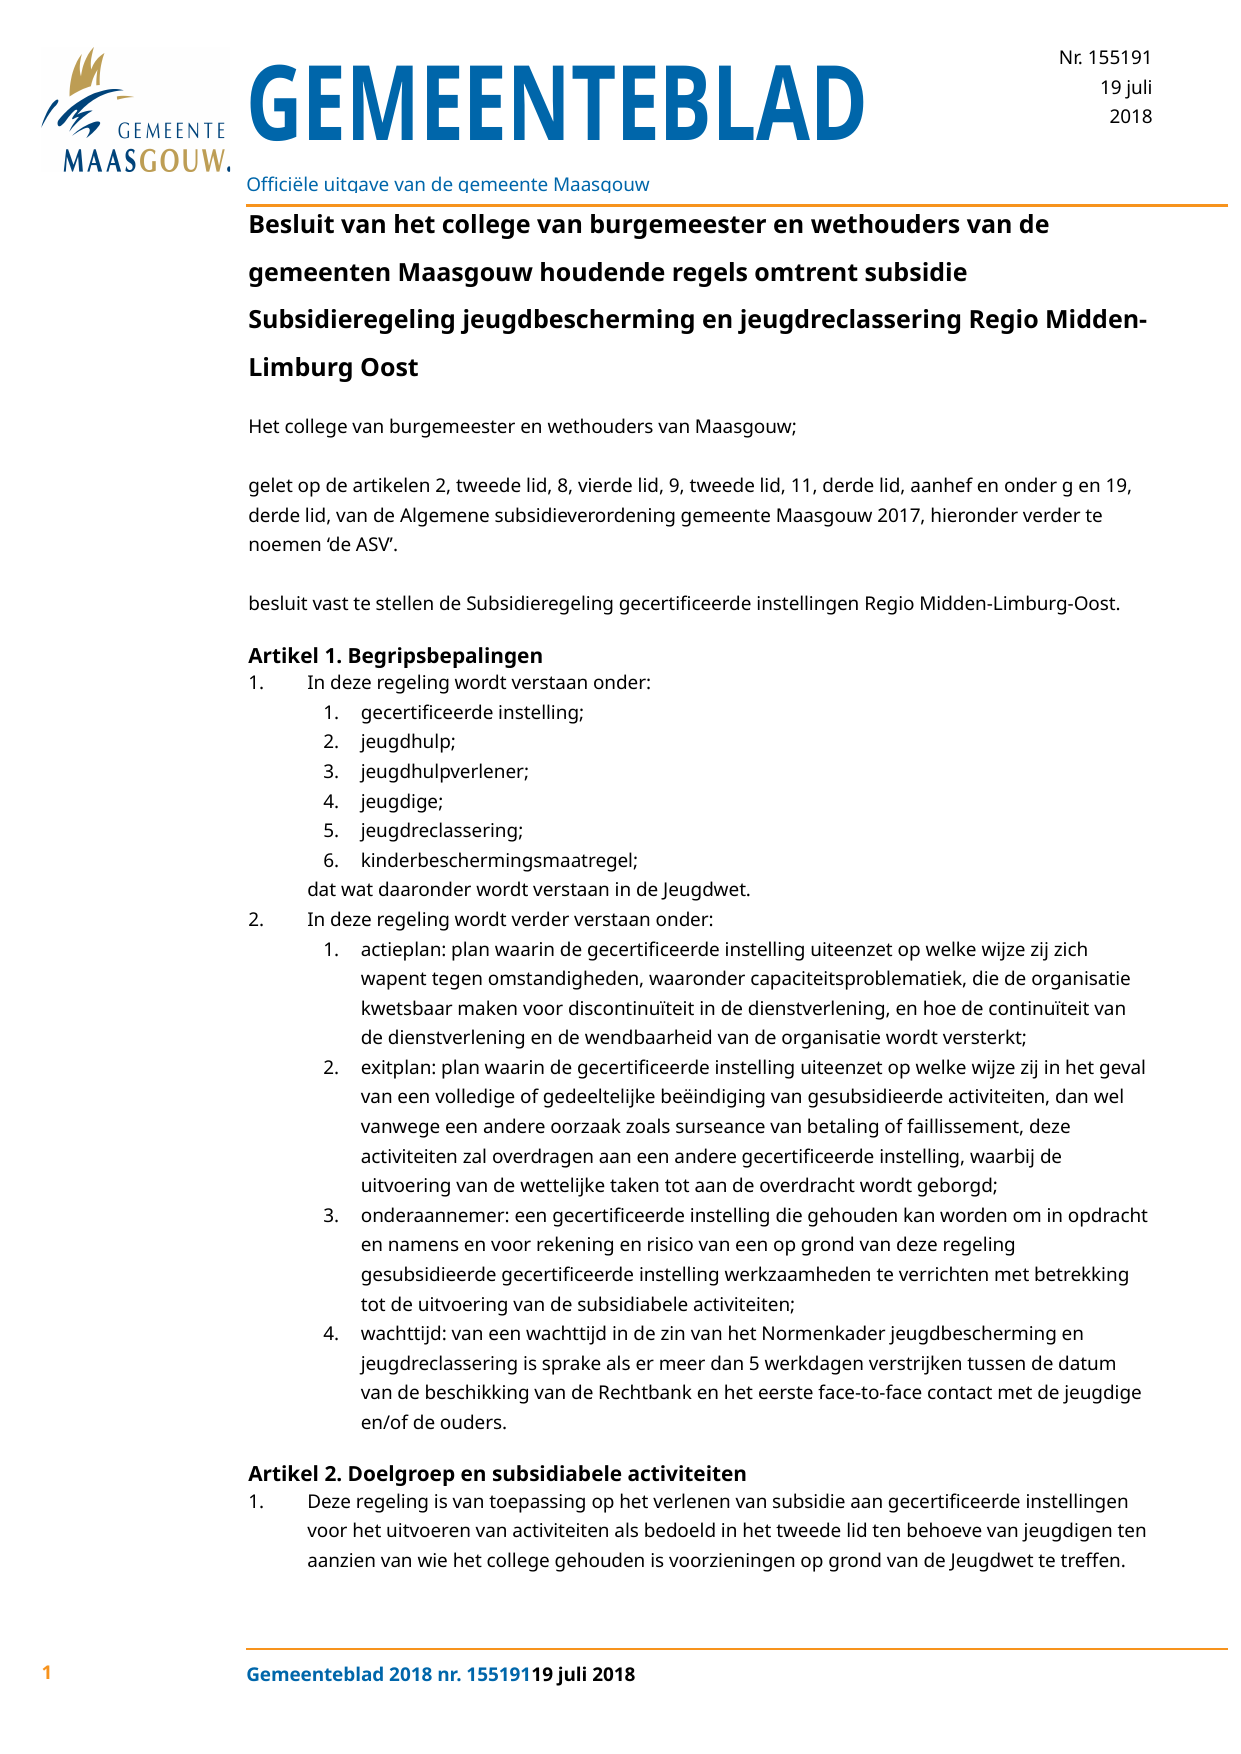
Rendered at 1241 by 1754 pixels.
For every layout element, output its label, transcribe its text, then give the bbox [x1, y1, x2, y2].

text Besluit van het college van burgemeester en wethouders van de gemeenten Maasgouw houdende regels omtrent subsidie Subsidieregeling jeugdbescherming en jeugdreclassering Regio Midden-Limburg Oost [248, 207, 1152, 384]
list kinderbeschermingsmaatregel; [323, 847, 1152, 873]
list jeugdige; [323, 788, 1152, 813]
text gelet op de artikelen 2, tweede lid, 8, vierde lid, 9, tweede lid, 11, derde lid, aanhef en onder g en 19, derde lid, van de Algemene subsidieverordening gemeente Maasgouw 2017, hieronder verder te noemen ‘de ASV’. [248, 472, 1152, 557]
list exitplan: plan waarin de gecertificeerde instelling uiteenzet op welke wijze zij in het geval van een volledige of gedeeltelijke beëindiging van gesubsidieerde activiteiten, dan wel vanwege een andere oorzaak zoals surseance van betaling of faillissement, deze activiteiten zal overdragen aan een andere gecertificeerde instelling, waarbij de uitvoering van de wettelijke taken tot aan de overdracht wordt geborgd; [323, 1054, 1152, 1198]
list jeugdhulp; [323, 729, 1152, 754]
list jeugdreclassering; [323, 817, 1152, 843]
list onderaannemer: een gecertificeerde instelling die gehouden kan worden om in opdracht en namens en voor rekening en risico van een op grond van deze regeling gesubsidieerde gecertificeerde instelling werkzaamheden te verrichten met betrekking tot de uitvoering van de subsidiabele activiteiten; [323, 1202, 1152, 1316]
list dat wat daaronder wordt verstaan in de Jeugdwet. [248, 877, 1152, 902]
list jeugdhulpverlener; [323, 758, 1152, 784]
text Artikel 2. Doelgroep en subsidiabele activiteiten [248, 1459, 1152, 1488]
list In deze regeling wordt verder verstaan onder: [248, 906, 1152, 932]
text Het college van burgemeester en wethouders van Maasgouw; [248, 413, 1152, 439]
list Deze regeling is van toepassing op het verlenen van subsidie aan gecertificeerde instellingen voor het uitvoeren van activiteiten als bedoeld in het tweede lid ten behoeve van jeugdigen ten aanzien van wie het college gehouden is voorzieningen op grond van de Jeugdwet te treffen. [248, 1488, 1152, 1573]
list In deze regeling wordt verstaan onder: [248, 669, 1152, 695]
list actieplan: plan waarin de gecertificeerde instelling uiteenzet op welke wijze zij zich wapent tegen omstandigheden, waaronder capaciteitsproblematiek, die de organisatie kwetsbaar maken voor discontinuïteit in de dienstverlening, en hoe de continuïteit van de dienstverlening en de wendbaarheid van de organisatie wordt versterkt; [323, 936, 1152, 1050]
picture [41, 47, 231, 172]
list gecertificeerde instelling; [323, 699, 1152, 725]
list wachttijd: van een wachttijd in de zin van het Normenkader jeugdbescherming en jeugdreclassering is sprake als er meer dan 5 werkdagen verstrijken tussen de datum van de beschikking van de Rechtbank en het eerste face-to-face contact met de jeugdige en/of de ouders. [323, 1320, 1152, 1435]
text Artikel 1. Begripsbepalingen [248, 641, 1152, 669]
text besluit vast te stellen de Subsidieregeling gecertificeerde instellingen Regio Midden-Limburg-Oost. [248, 591, 1152, 616]
